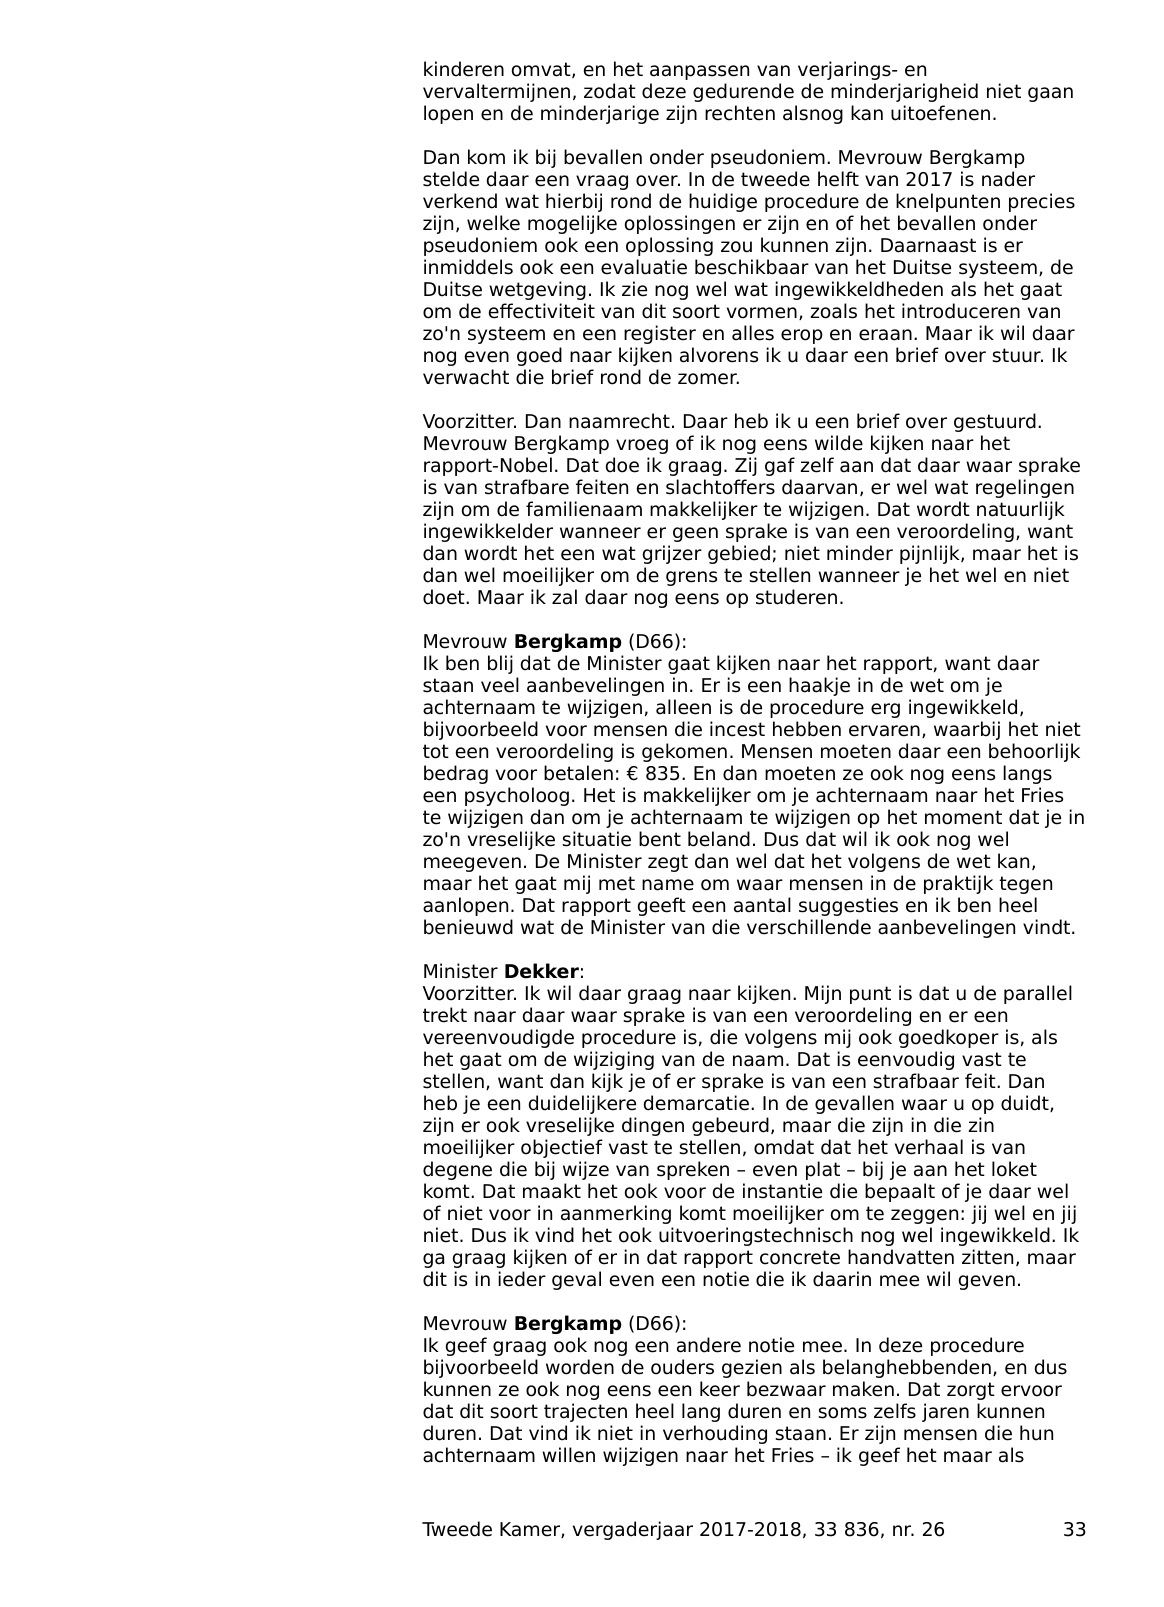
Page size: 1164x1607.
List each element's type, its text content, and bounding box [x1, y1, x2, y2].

text Voorzitter. Dan naamrecht. Daar heb ik u een brief over gestuurd. Mevrouw Bergkamp vroeg of ik nog eens wilde kijken naar het rapport-Nobel. Dat doe ik graag. Zij gaf zelf aan dat daar waar sprake is van strafbare feiten en slachtoffers daarvan, er wel wat regelingen zijn om de familienaam makkelijker te wijzigen. Dat wordt natuurlijk ingewikkelder wanneer er geen sprake is van een veroordeling, want dan wordt het een wat grijzer gebied; niet minder pijnlijk, maar het is dan wel moeilijker om de grens te stellen wanneer je het wel en niet doet. Maar ik zal daar nog eens op studeren. [422, 411, 1087, 609]
text Dan kom ik bij bevallen onder pseudoniem. Mevrouw Bergkamp stelde daar een vraag over. In de tweede helft van 2017 is nader verkend wat hierbij rond de huidige procedure de knelpunten precies zijn, welke mogelijke oplossingen er zijn en of het bevallen onder pseudoniem ook een oplossing zou kunnen zijn. Daarnaast is er inmiddels ook een evaluatie beschikbaar van het Duitse systeem, de Duitse wetgeving. Ik zie nog wel wat ingewikkeldheden als het gaat om de effectiviteit van dit soort vormen, zoals het introduceren van zo'n systeem en een register en alles erop en eraan. Maar ik wil daar nog even goed naar kijken alvorens ik u daar een brief over stuur. Ik verwacht die brief rond de zomer. [422, 147, 1087, 389]
text Ik ben blij dat de Minister gaat kijken naar het rapport, want daar staan veel aanbevelingen in. Er is een haakje in de wet om je achternaam te wijzigen, alleen is de procedure erg ingewikkeld, bijvoorbeeld voor mensen die incest hebben ervaren, waarbij het niet tot een veroordeling is gekomen. Mensen moeten daar een behoorlijk bedrag voor betalen: € 835. En dan moeten ze ook nog eens langs een psycholoog. Het is makkelijker om je achternaam naar het Fries te wijzigen dan om je achternaam te wijzigen op het moment dat je in zo'n vreselijke situatie bent beland. Dus dat wil ik ook nog wel meegeven. De Minister zegt dan wel dat het volgens de wet kan, maar het gaat mij met name om waar mensen in de praktijk tegen aanlopen. Dat rapport geeft een aantal suggesties en ik ben heel benieuwd wat de Minister van die verschillende aanbevelingen vindt. [422, 653, 1087, 939]
text kinderen omvat, en het aanpassen van verjarings- en vervaltermijnen, zodat deze gedurende de minderjarigheid niet gaan lopen en de minderjarige zijn rechten alsnog kan uitoefenen. [422, 59, 1087, 125]
text Mevrouw Bergkamp (D66): [422, 1313, 1087, 1335]
text Minister Dekker: [422, 961, 1087, 983]
text Voorzitter. Ik wil daar graag naar kijken. Mijn punt is dat u de parallel trekt naar daar waar sprake is van een veroordeling en er een vereenvoudigde procedure is, die volgens mij ook goedkoper is, als het gaat om de wijziging van de naam. Dat is eenvoudig vast te stellen, want dan kijk je of er sprake is van een strafbaar feit. Dan heb je een duidelijkere demarcatie. In de gevallen waar u op duidt, zijn er ook vreselijke dingen gebeurd, maar die zijn in die zin moeilijker objectief vast te stellen, omdat dat het verhaal is van degene die bij wijze van spreken – even plat – bij je aan het loket komt. Dat maakt het ook voor de instantie die bepaalt of je daar wel of niet voor in aanmerking komt moeilijker om te zeggen: jij wel en jij niet. Dus ik vind het ook uitvoeringstechnisch nog wel ingewikkeld. Ik ga graag kijken of er in dat rapport concrete handvatten zitten, maar dit is in ieder geval even een notie die ik daarin mee wil geven. [422, 983, 1087, 1291]
text Ik geef graag ook nog een andere notie mee. In deze procedure bijvoorbeeld worden de ouders gezien als belanghebbenden, en dus kunnen ze ook nog eens een keer bezwaar maken. Dat zorgt ervoor dat dit soort trajecten heel lang duren en soms zelfs jaren kunnen duren. Dat vind ik niet in verhouding staan. Er zijn mensen die hun achternaam willen wijzigen naar het Fries – ik geef het maar als [422, 1335, 1087, 1467]
text Mevrouw Bergkamp (D66): [422, 631, 1087, 653]
